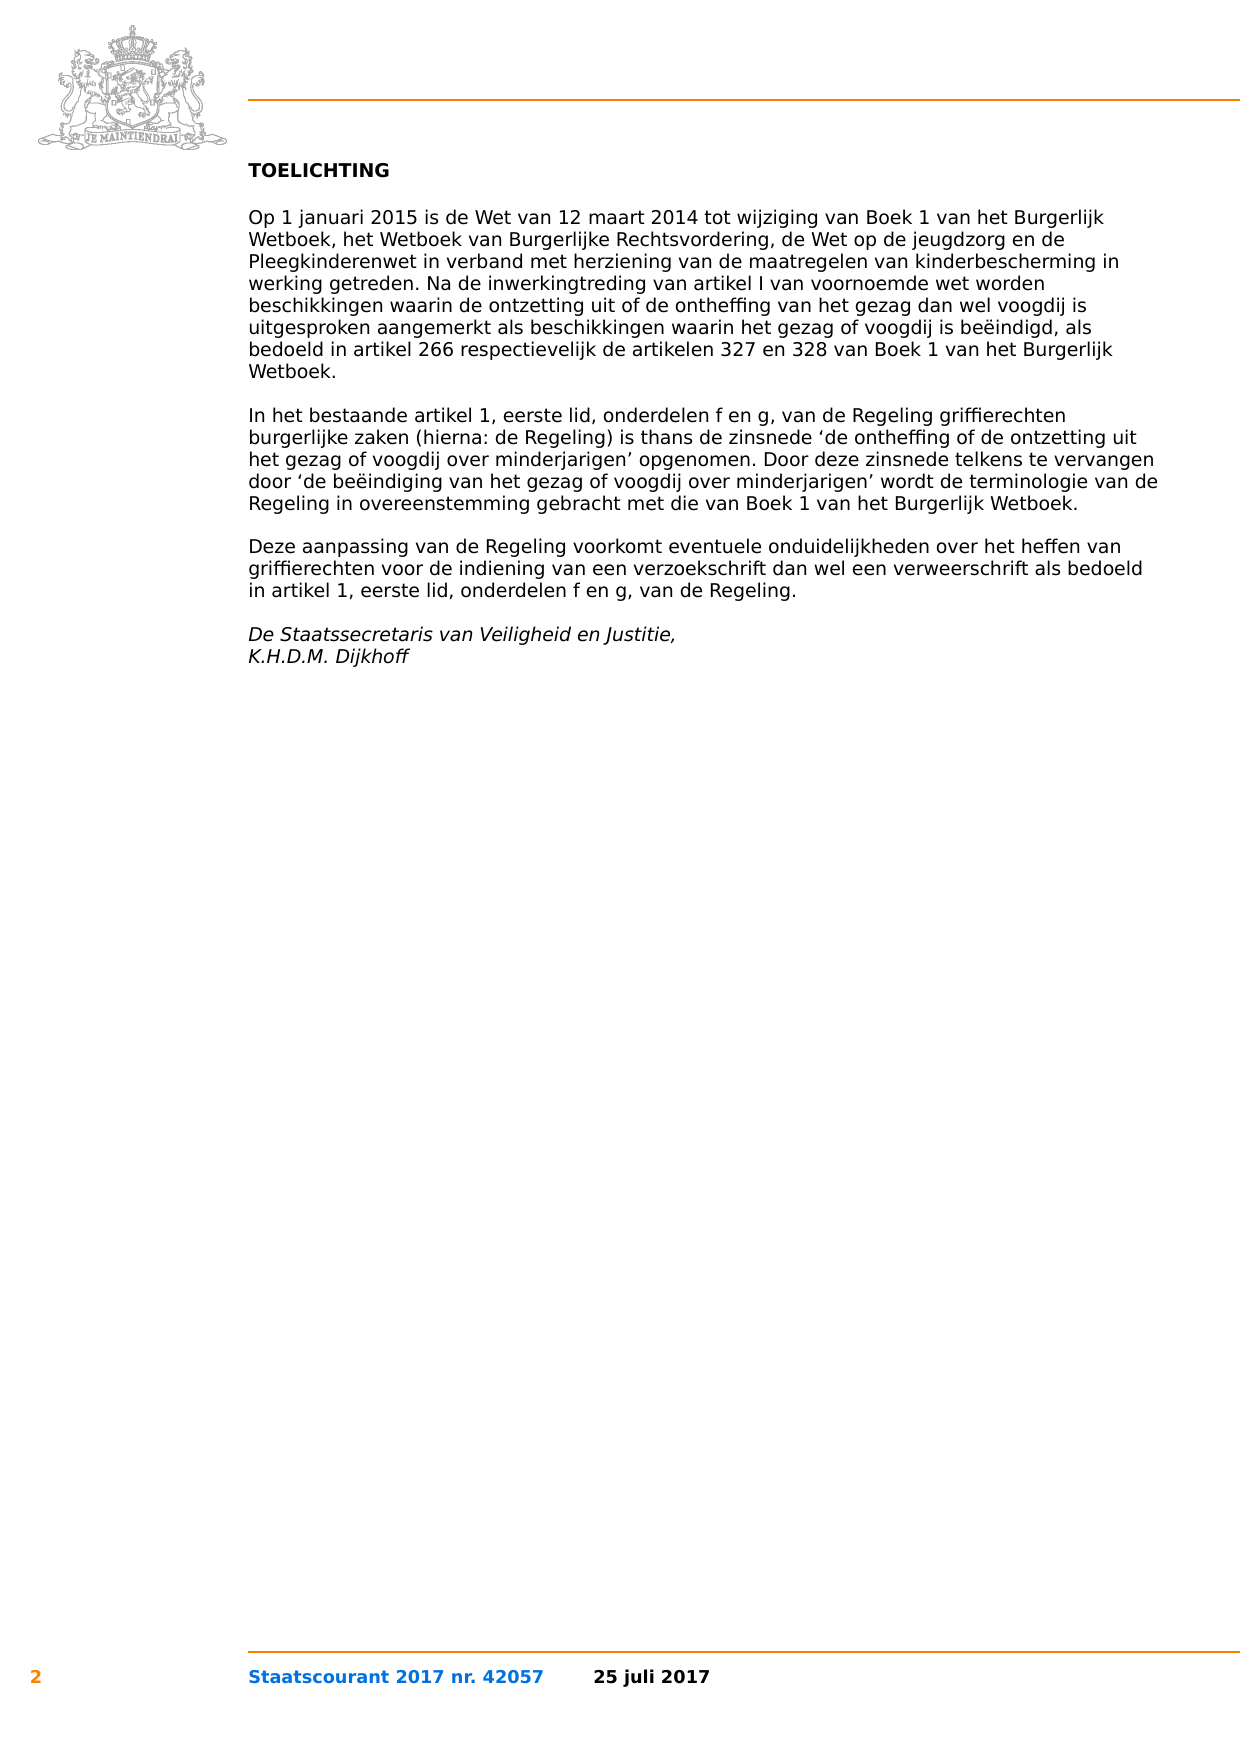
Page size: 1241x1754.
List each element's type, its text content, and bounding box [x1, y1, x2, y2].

subtitle TOELICHTING [248, 160, 1163, 182]
text Op 1 januari 2015 is de Wet van 12 maart 2014 tot wijziging van Boek 1 van het Burgerlijk Wetboek, het Wetboek van Burgerlijke Rechtsvordering, de Wet op de jeugdzorg en de Pleegkinderenwet in verband met herziening van de maatregelen van kinderbescherming in werking getreden. Na de inwerkingtreding van artikel I van voornoemde wet worden beschikkingen waarin de ontzetting uit of de ontheffing van het gezag dan wel voogdij is uitgesproken aangemerkt als beschikkingen waarin het gezag of voogdij is beëindigd, als bedoeld in artikel 266 respectievelijk de artikelen 327 en 328 van Boek 1 van het Burgerlijk Wetboek. [248, 207, 1163, 383]
text In het bestaande artikel 1, eerste lid, onderdelen f en g, van de Regeling griffierechten burgerlijke zaken (hierna: de Regeling) is thans de zinsnede ‘de ontheffing of de ontzetting uit het gezag of voogdij over minderjarigen’ opgenomen. Door deze zinsnede telkens te vervangen door ‘de beëindiging van het gezag of voogdij over minderjarigen’ wordt de terminologie van de Regeling in overeenstemming gebracht met die van Boek 1 van het Burgerlijk Wetboek. [248, 404, 1163, 514]
text Deze aanpassing van de Regeling voorkomt eventuele onduidelijkheden over het heffen van griffierechten voor de indiening van een verzoekschrift dan wel een verweerschrift als bedoeld in artikel 1, eerste lid, onderdelen f en g, van de Regeling. [248, 536, 1163, 602]
picture [38, 25, 227, 150]
text De Staatssecretaris van Veiligheid en Justitie, K.H.D.M. Dijkhoff [248, 624, 1163, 668]
